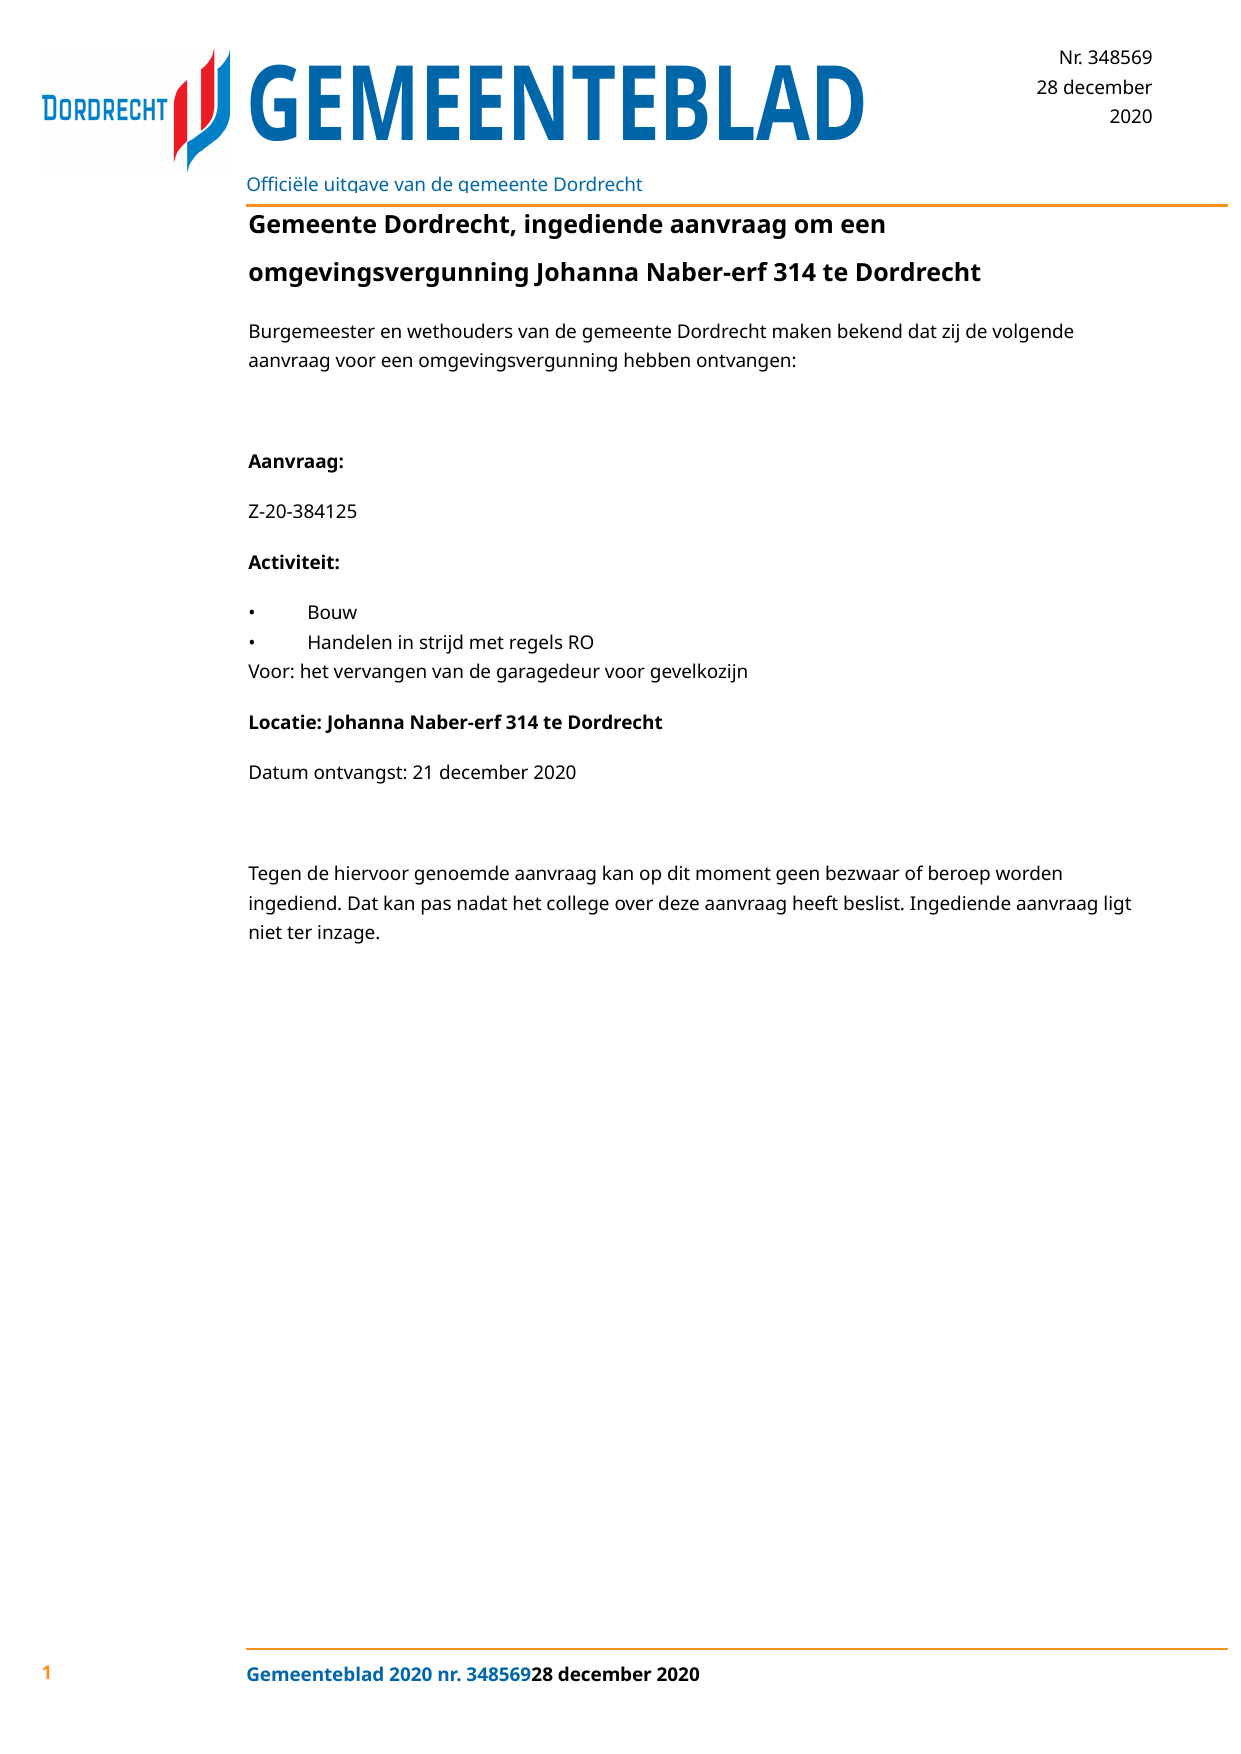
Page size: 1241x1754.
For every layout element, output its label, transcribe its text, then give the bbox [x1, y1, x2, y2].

text Activiteit: [248, 549, 1152, 575]
text Voor: het vervangen van de garagedeur voor gevelkozijn [248, 659, 1152, 684]
text Locatie: Johanna Naber-erf 314 te Dordrecht [248, 709, 1152, 735]
text Aanvraag: [248, 448, 1152, 474]
text Tegen de hiervoor genoemde aanvraag kan op dit moment geen bezwaar of beroep worden ingediend. Dat kan pas nadat het college over deze aanvraag heeft beslist. Ingediende aanvraag ligt niet ter inzage. [248, 860, 1152, 945]
picture [41, 47, 231, 172]
list Handelen in strijd met regels RO [248, 629, 1152, 655]
text Z-20-384125 [248, 499, 1152, 524]
list Bouw [248, 599, 1152, 625]
text Datum ontvangst: 21 december 2020 [248, 759, 1152, 785]
text Burgemeester en wethouders van de gemeente Dordrecht maken bekend dat zij de volgende aanvraag voor een omgevingsvergunning hebben ontvangen: [248, 318, 1152, 373]
text Gemeente Dordrecht, ingediende aanvraag om een omgevingsvergunning Johanna Naber-erf 314 te Dordrecht [248, 207, 1152, 288]
